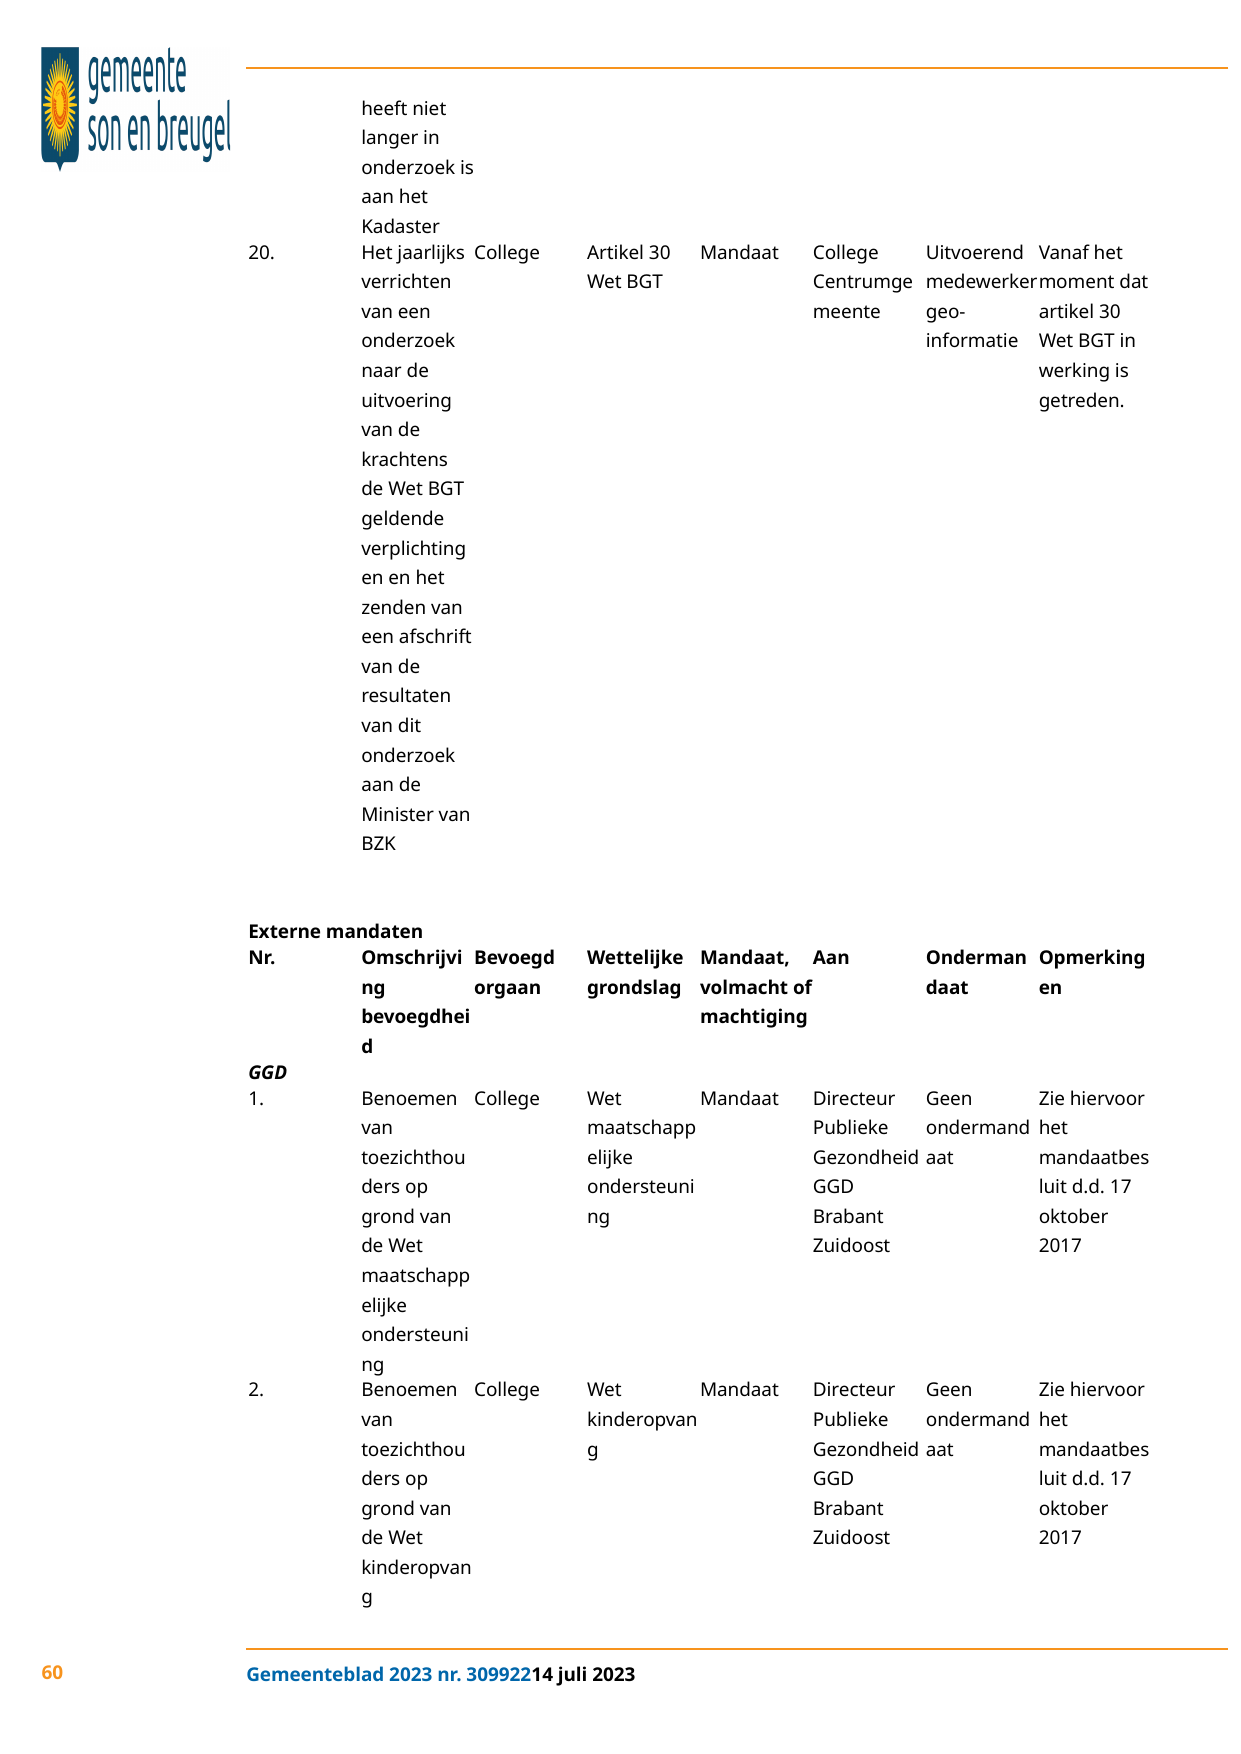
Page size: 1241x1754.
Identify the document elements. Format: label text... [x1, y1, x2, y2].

table_cell Geen ondermandaat [926, 1377, 1038, 1609]
table_cell College [474, 1085, 587, 1377]
table_cell Benoemen van toezichthouders op grond van de Wet kinderopvang [361, 1377, 474, 1609]
table_cell Directeur Publieke Gezondheid GGD Brabant Zuidoost [813, 1085, 926, 1377]
table_cell [248, 95, 361, 239]
picture [41, 47, 231, 172]
table_cell [700, 95, 813, 239]
table_cell College [474, 1377, 587, 1609]
table_cell Nr. [248, 945, 361, 1059]
table_cell Uitvoerend medewerker geo-informatie [926, 239, 1038, 856]
table_cell Artikel 30 Wet BGT [587, 239, 700, 856]
table_cell Zie hiervoor het mandaatbesluit d.d. 17 oktober 2017 [1039, 1377, 1152, 1609]
table_cell Mandaat [700, 1085, 813, 1377]
table_cell [813, 95, 926, 239]
table_cell College [474, 239, 587, 856]
table_cell Aan [813, 945, 926, 1059]
table_cell Wettelijke grondslag [587, 945, 700, 1059]
table_cell Benoemen van toezichthouders op grond van de Wet maatschappelijke ondersteuning [361, 1085, 474, 1377]
table_cell Ondermandaat [926, 945, 1038, 1059]
table_cell [474, 95, 587, 239]
table_cell Directeur Publieke Gezondheid GGD Brabant Zuidoost [813, 1377, 926, 1609]
table_cell Het jaarlijks verrichten van een onderzoek naar de uitvoering van de krachtens de Wet BGT geldende verplichtingen en het zenden van een afschrift van de resultaten van dit onderzoek aan de Minister van BZK [361, 239, 474, 856]
table_cell Zie hiervoor het mandaatbesluit d.d. 17 oktober 2017 [1039, 1085, 1152, 1377]
table_cell Wet kinderopvang [587, 1377, 700, 1609]
table_cell 1. [248, 1085, 361, 1377]
table_cell 20. [248, 239, 361, 856]
table_cell Bevoegd orgaan [474, 945, 587, 1059]
table_cell [587, 95, 700, 239]
table_cell 2. [248, 1377, 361, 1609]
table_cell Omschrijving bevoegdheid [361, 945, 474, 1059]
table_cell College Centrumgemeente [813, 239, 926, 856]
table_cell Mandaat, volmacht of machtiging [700, 945, 813, 1059]
table_cell Vanaf het moment dat artikel 30 Wet BGT in werking is getreden. [1039, 239, 1152, 856]
table_cell Geen ondermandaat [926, 1085, 1038, 1377]
table_cell heeft niet langer in onderzoek is aan het Kadaster [361, 95, 474, 239]
table_cell Mandaat [700, 239, 813, 856]
table_cell [926, 95, 1038, 239]
table_header Externe mandaten [248, 919, 1152, 944]
table_cell [1039, 95, 1152, 239]
table_cell Wet maatschappelijke ondersteuning [587, 1085, 700, 1377]
table_cell GGD [248, 1059, 1152, 1085]
table_cell Mandaat [700, 1377, 813, 1609]
table_cell Opmerkingen [1039, 945, 1152, 1059]
